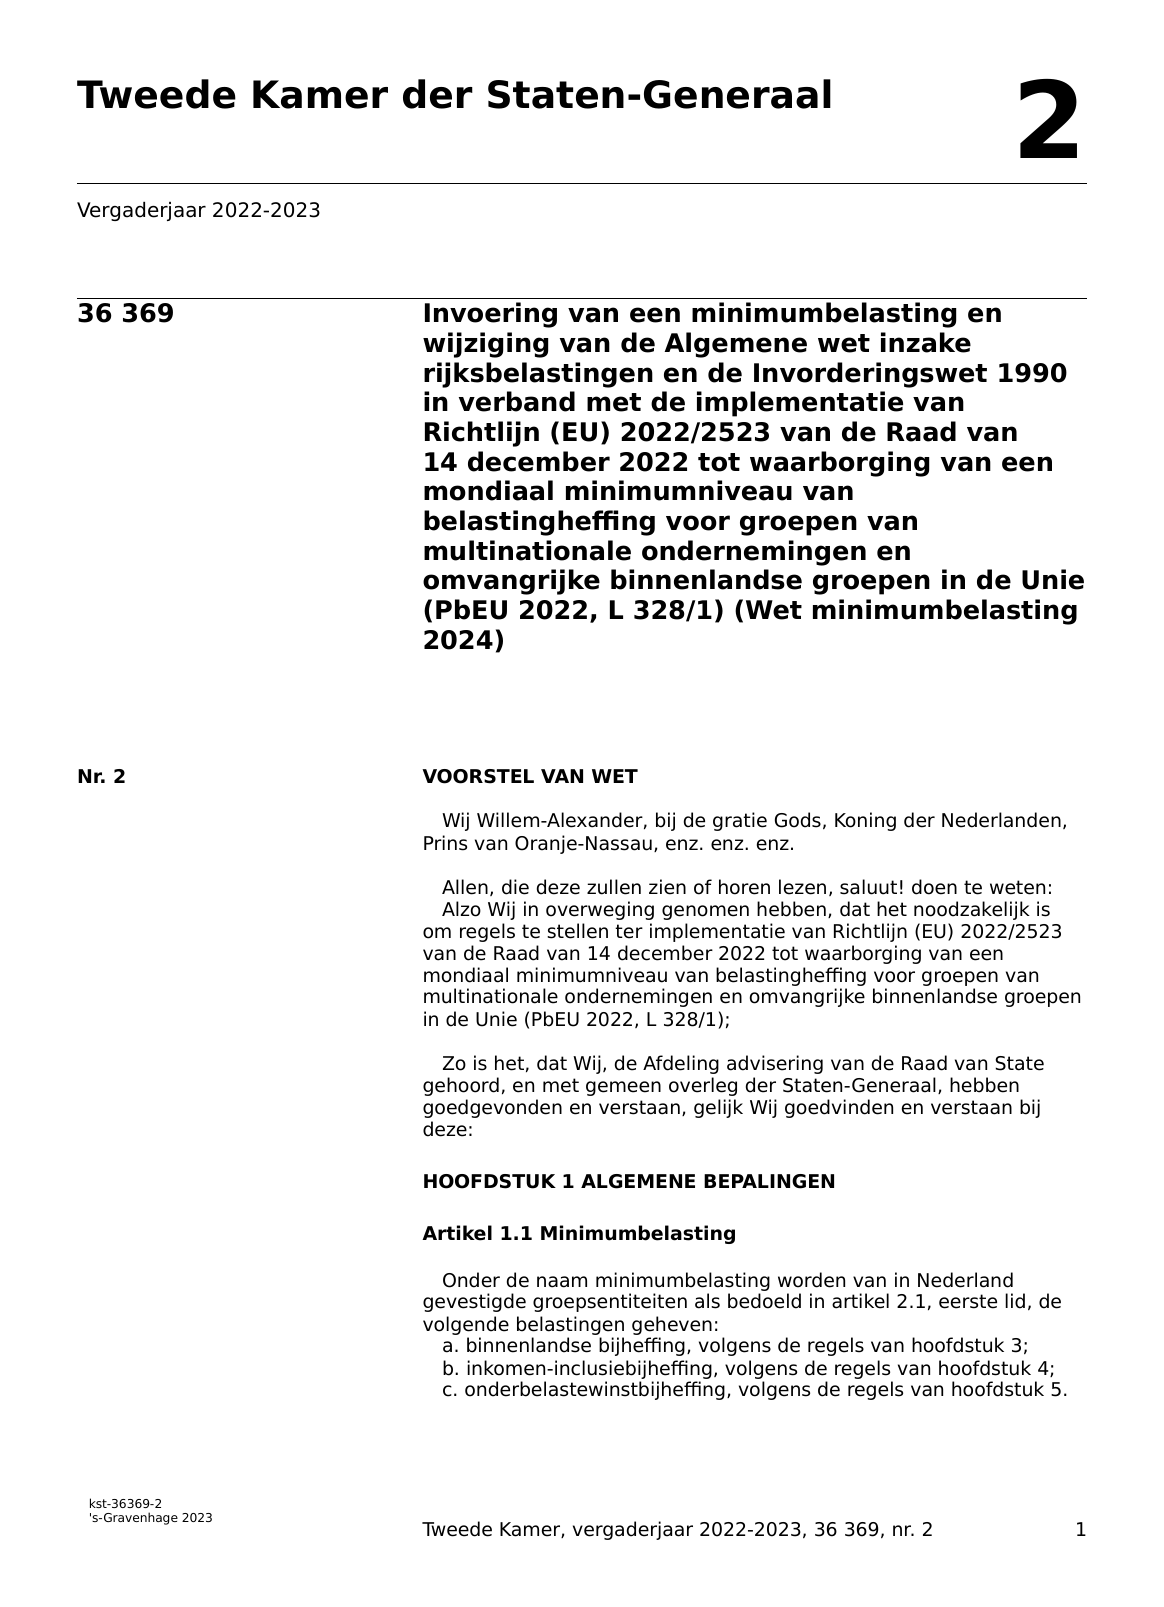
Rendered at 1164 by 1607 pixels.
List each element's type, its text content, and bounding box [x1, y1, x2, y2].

text Allen, die deze zullen zien of horen lezen, saluut! doen te weten: [422, 877, 1087, 898]
subtitle Nr. 2 VOORSTEL VAN WET [77, 766, 1087, 788]
table_cell Vergaderjaar 2022-2023 [77, 184, 1087, 298]
text a. binnenlandse bijheffing, volgens de regels van hoofdstuk 3; [422, 1335, 1087, 1357]
subtitle Artikel 1.1 Minimumbelasting [422, 1222, 1087, 1244]
text b. inkomen-inclusiebijheffing, volgens de regels van hoofdstuk 4; [422, 1357, 1087, 1379]
text 's-Gravenhage 2023 [88, 1511, 323, 1525]
text Alzo Wij in overweging genomen hebben, dat het noodzakelijk is om regels te stellen ter implementatie van Richtlijn (EU) 2022/2523 van de Raad van 14 december 2022 tot waarborging van een mondiaal minimumniveau van belastingheffing voor groepen van multinationale ondernemingen en omvangrijke binnenlandse groepen in de Unie (PbEU 2022, L 328/1); [422, 898, 1087, 1030]
text Wij Willem-Alexander, bij de gratie Gods, Koning der Nederlanden, Prins van Oranje-Nassau, enz. enz. enz. [422, 810, 1087, 854]
subtitle HOOFDSTUK 1 ALGEMENE BEPALINGEN [422, 1171, 1087, 1192]
text kst-36369-2 [88, 1497, 323, 1511]
table_header Tweede Kamer der Staten-Generaal [77, 59, 886, 183]
text Zo is het, dat Wij, de Afdeling advisering van de Raad van State gehoord, en met gemeen overleg der Staten-Generaal, hebben goedgevonden en verstaan, gelijk Wij goedvinden en verstaan bij deze: [422, 1053, 1087, 1141]
text Onder de naam minimumbelasting worden van in Nederland gevestigde groepsentiteiten als bedoeld in artikel 2.1, eerste lid, de volgende belastingen geheven: [422, 1269, 1087, 1335]
subtitle 36 369 Invoering van een minimumbelasting en wijziging van de Algemene wet inzake rijksbelastingen en de Invorderingswet 1990 in verband met de implementatie van Richtlijn (EU) 2022/2523 van de Raad van 14 december 2022 tot waarborging van een mondiaal minimumniveau van belastingheffing voor groepen van multinationale ondernemingen en omvangrijke binnenlandse groepen in de Unie (PbEU 2022, L 328/1) (Wet minimumbelasting 2024) [77, 299, 1087, 655]
text c. onderbelastewinstbijheffing, volgens de regels van hoofdstuk 5. [422, 1379, 1087, 1401]
table_header 2 [886, 59, 1087, 183]
